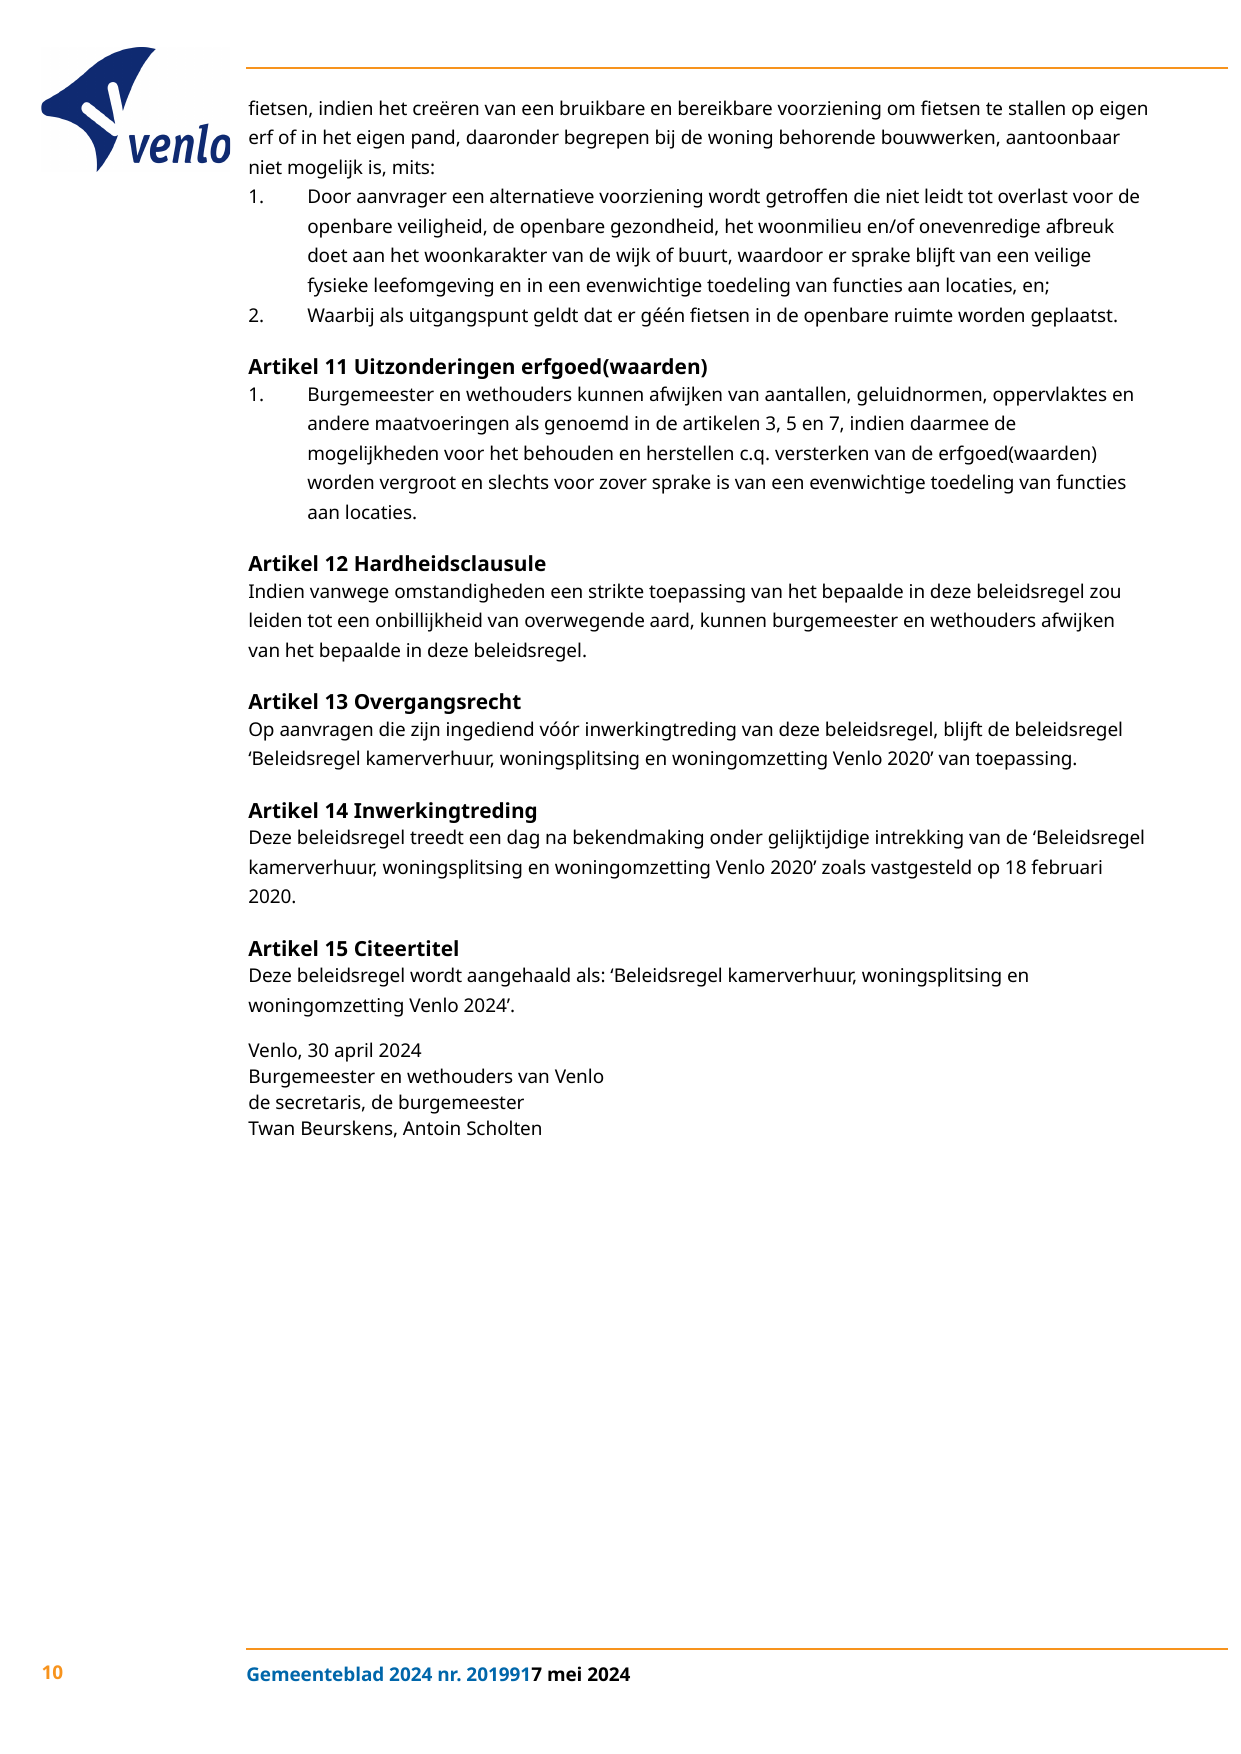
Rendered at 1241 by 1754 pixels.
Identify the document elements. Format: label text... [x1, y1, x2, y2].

text Indien vanwege omstandigheden een strikte toepassing van het bepaalde in deze beleidsregel zou leiden tot een onbillijkheid van overwegende aard, kunnen burgemeester en wethouders afwijken van het bepaalde in deze beleidsregel. [248, 578, 1152, 663]
text Op aanvragen die zijn ingediend vóór inwerkingtreding van deze beleidsregel, blijft de beleidsregel ‘Beleidsregel kamerverhuur, woningsplitsing en woningomzetting Venlo 2020’ van toepassing. [248, 716, 1152, 771]
text Artikel 13 Overgangsrecht [248, 687, 1152, 716]
text Deze beleidsregel treedt een dag na bekendmaking onder gelijktijdige intrekking van de ‘Beleidsregel kamerverhuur, woningsplitsing en woningomzetting Venlo 2020’ zoals vastgesteld op 18 februari 2020. [248, 824, 1152, 909]
text fietsen, indien het creëren van een bruikbare en bereikbare voorziening om fietsen te stallen op eigen erf of in het eigen pand, daaronder begrepen bij de woning behorende bouwwerken, aantoonbaar niet mogelijk is, mits: [248, 95, 1152, 180]
text Deze beleidsregel wordt aangehaald als: ‘Beleidsregel kamerverhuur, woningsplitsing en woningomzetting Venlo 2024’. [248, 962, 1152, 1018]
text Artikel 12 Hardheidsclausule [248, 549, 1152, 578]
text Venlo, 30 april 2024 [248, 1038, 1152, 1063]
text de secretaris, de burgemeester [248, 1089, 1152, 1115]
picture [41, 47, 231, 172]
text Twan Beurskens, Antoin Scholten [248, 1115, 1152, 1141]
text Artikel 14 Inwerkingtreding [248, 796, 1152, 824]
text Burgemeester en wethouders van Venlo [248, 1063, 1152, 1089]
list Door aanvrager een alternatieve voorziening wordt getroffen die niet leidt tot overlast voor de openbare veiligheid, de openbare gezondheid, het woonmilieu en/of onevenredige afbreuk doet aan het woonkarakter van de wijk of buurt, waardoor er sprake blijft van een veilige fysieke leefomgeving en in een evenwichtige toedeling van functies aan locaties, en; [248, 183, 1152, 298]
list Waarbij als uitgangspunt geldt dat er géén fietsen in de openbare ruimte worden geplaatst. [248, 302, 1152, 328]
text Artikel 15 Citeertitel [248, 934, 1152, 962]
list Burgemeester en wethouders kunnen afwijken van aantallen, geluidnormen, oppervlaktes en andere maatvoeringen als genoemd in de artikelen 3, 5 en 7, indien daarmee de mogelijkheden voor het behouden en herstellen c.q. versterken van de erfgoed(waarden) worden vergroot en slechts voor zover sprake is van een evenwichtige toedeling van functies aan locaties. [248, 381, 1152, 525]
text Artikel 11 Uitzonderingen erfgoed(waarden) [248, 352, 1152, 381]
